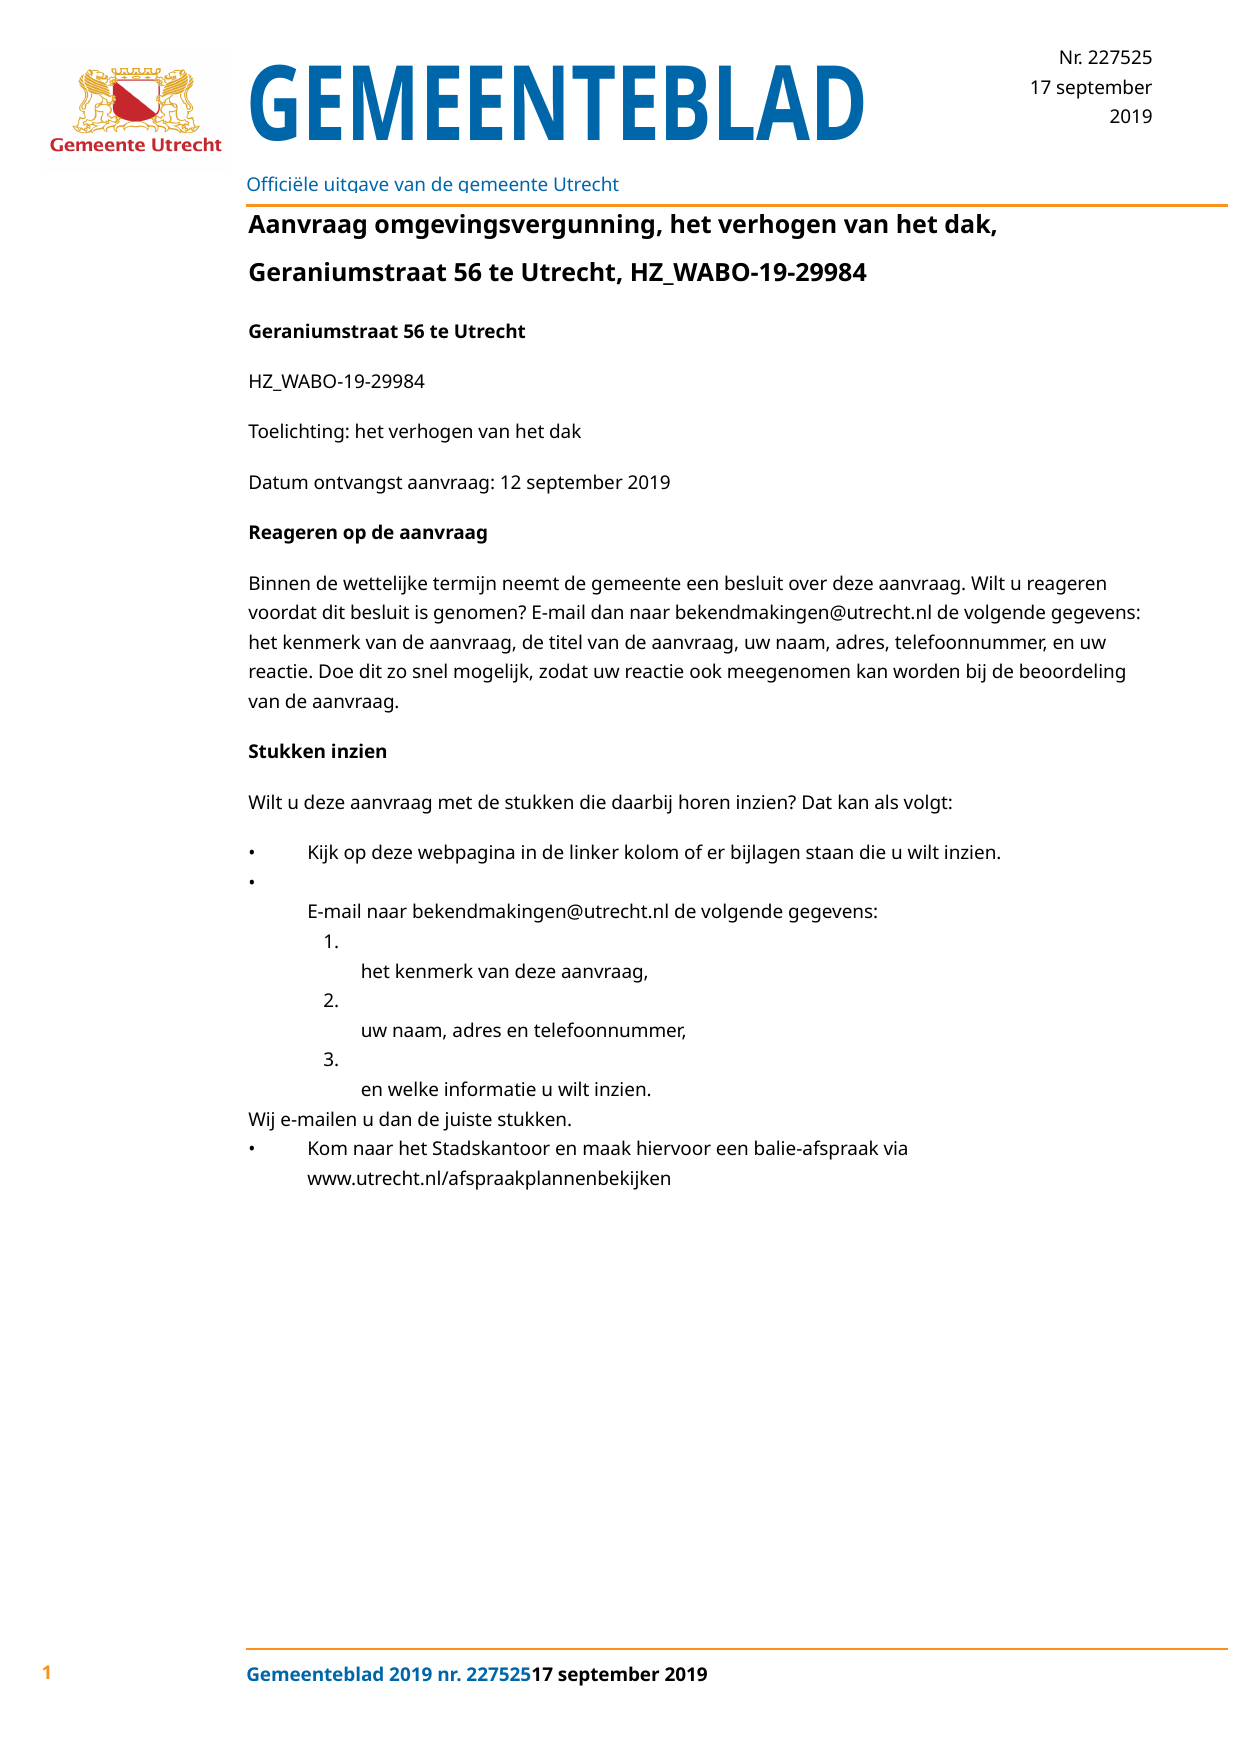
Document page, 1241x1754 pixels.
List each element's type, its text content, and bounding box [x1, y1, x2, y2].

list het kenmerk van deze aanvraag, [323, 958, 1152, 984]
text Reageren op de aanvraag [248, 519, 1152, 545]
text Wij e-mailen u dan de juiste stukken. [248, 1106, 1152, 1132]
text Geraniumstraat 56 te Utrecht [248, 318, 1152, 344]
text Aanvraag omgevingsvergunning, het verhogen van het dak, Geraniumstraat 56 te Utrecht, HZ_WABO-19-29984 [248, 207, 1152, 288]
text Binnen de wettelijke termijn neemt de gemeente een besluit over deze aanvraag. Wilt u reageren voordat dit besluit is genomen? E-mail dan naar bekendmakingen@utrecht.nl de volgende gegevens: het kenmerk van de aanvraag, de titel van de aanvraag, uw naam, adres, telefoonnummer, en uw reactie. Doe dit zo snel mogelijk, zodat uw reactie ook meegenomen kan worden bij de beoordeling van de aanvraag. [248, 570, 1152, 714]
list en welke informatie u wilt inzien. [323, 1076, 1152, 1102]
text Toelichting: het verhogen van het dak [248, 419, 1152, 444]
list Kijk op deze webpagina in de linker kolom of er bijlagen staan die u wilt inzien. [248, 839, 1152, 865]
text HZ_WABO-19-29984 [248, 368, 1152, 394]
list Kom naar het Stadskantoor en maak hiervoor een balie-afspraak via www.utrecht.nl/afspraakplannenbekijken [248, 1135, 1152, 1191]
text Datum ontvangst aanvraag: 12 september 2019 [248, 469, 1152, 495]
list uw naam, adres en telefoonnummer, [323, 1017, 1152, 1043]
text Stukken inzien [248, 739, 1152, 764]
text Wilt u deze aanvraag met de stukken die daarbij horen inzien? Dat kan als volgt: [248, 789, 1152, 815]
picture [41, 47, 231, 172]
list E-mail naar bekendmakingen@utrecht.nl de volgende gegevens: [248, 899, 1152, 924]
